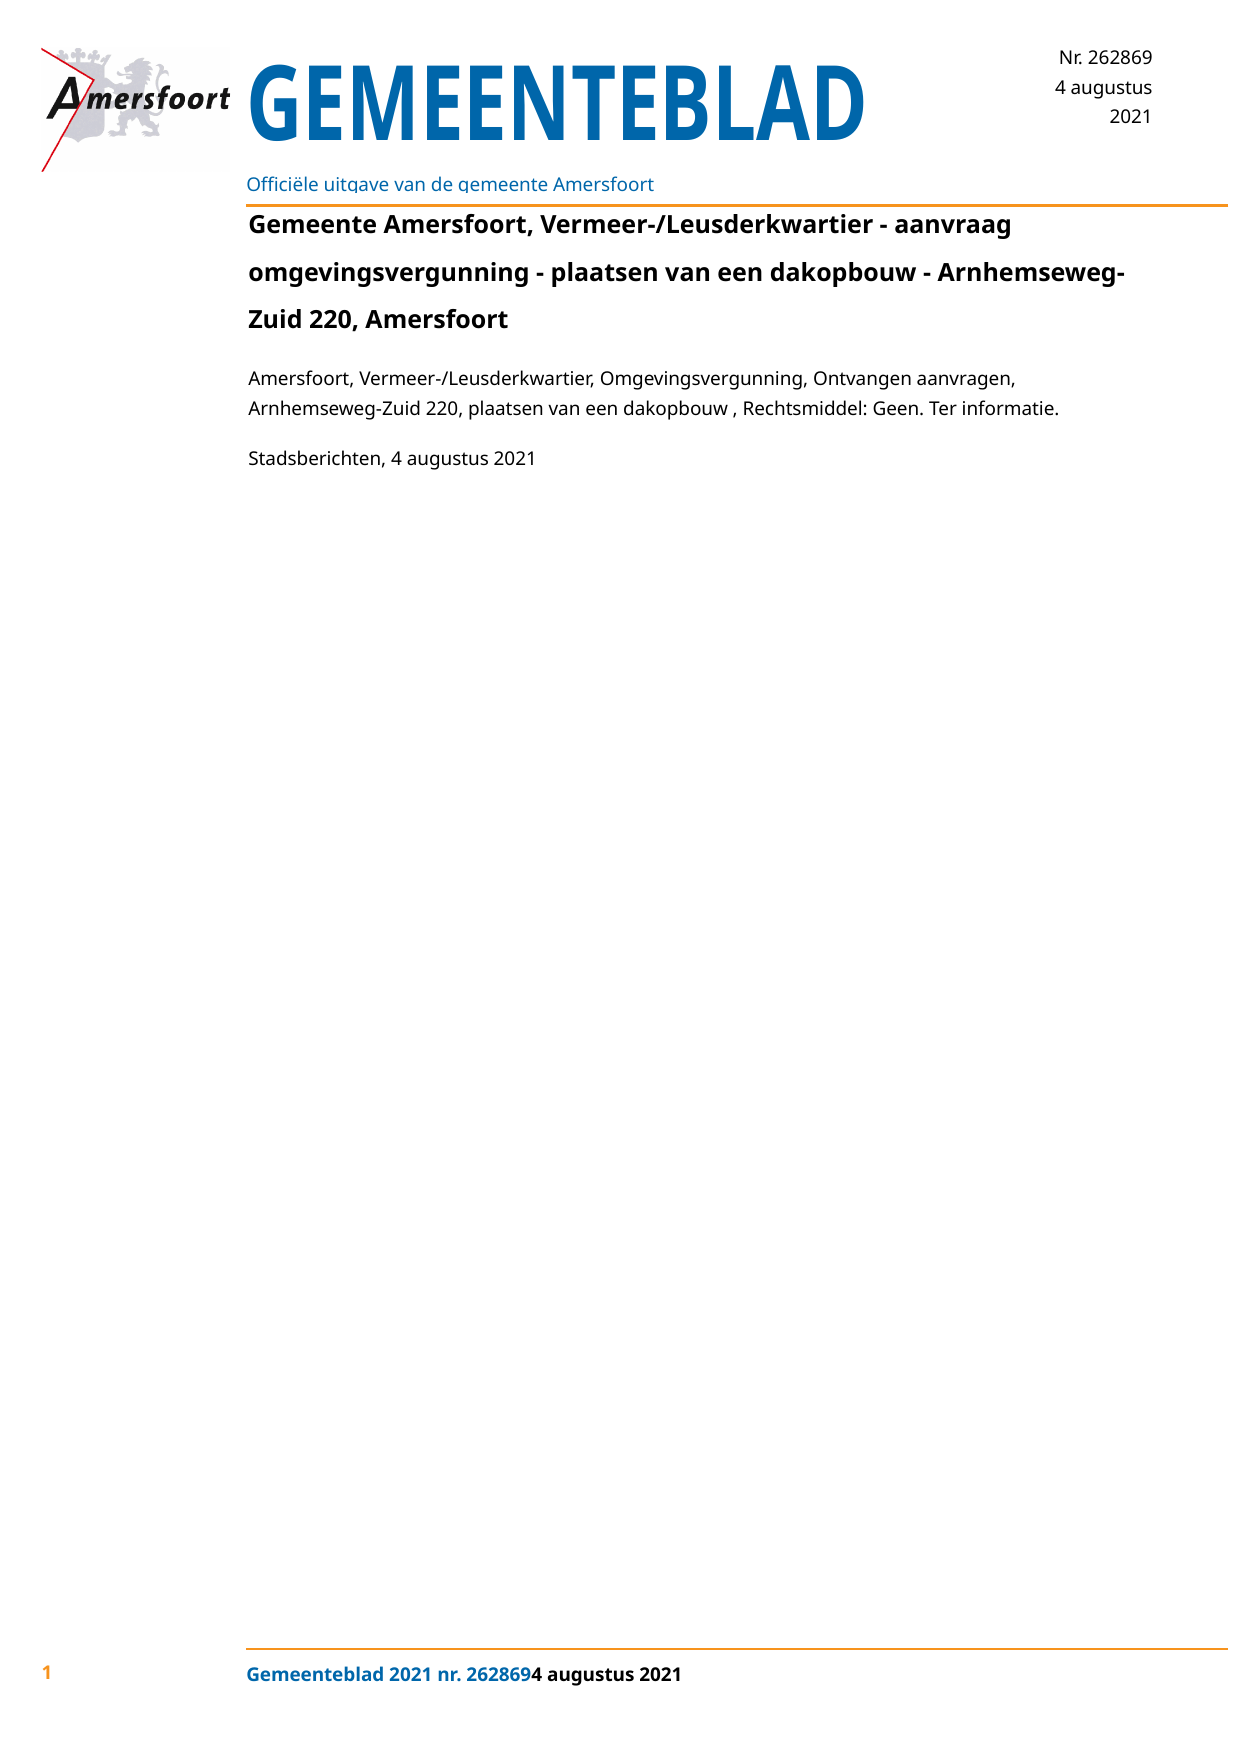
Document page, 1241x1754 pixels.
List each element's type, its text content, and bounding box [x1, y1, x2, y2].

text Stadsberichten, 4 augustus 2021 [248, 446, 1152, 471]
text Amersfoort, Vermeer-/Leusderkwartier, Omgevingsvergunning, Ontvangen aanvragen, Arnhemseweg-Zuid 220, plaatsen van een dakopbouw , Rechtsmiddel: Geen. Ter informatie. [248, 366, 1152, 421]
text Gemeente Amersfoort, Vermeer-/Leusderkwartier - aanvraag omgevingsvergunning - plaatsen van een dakopbouw - Arnhemseweg-Zuid 220, Amersfoort [248, 207, 1152, 336]
picture [41, 47, 231, 172]
